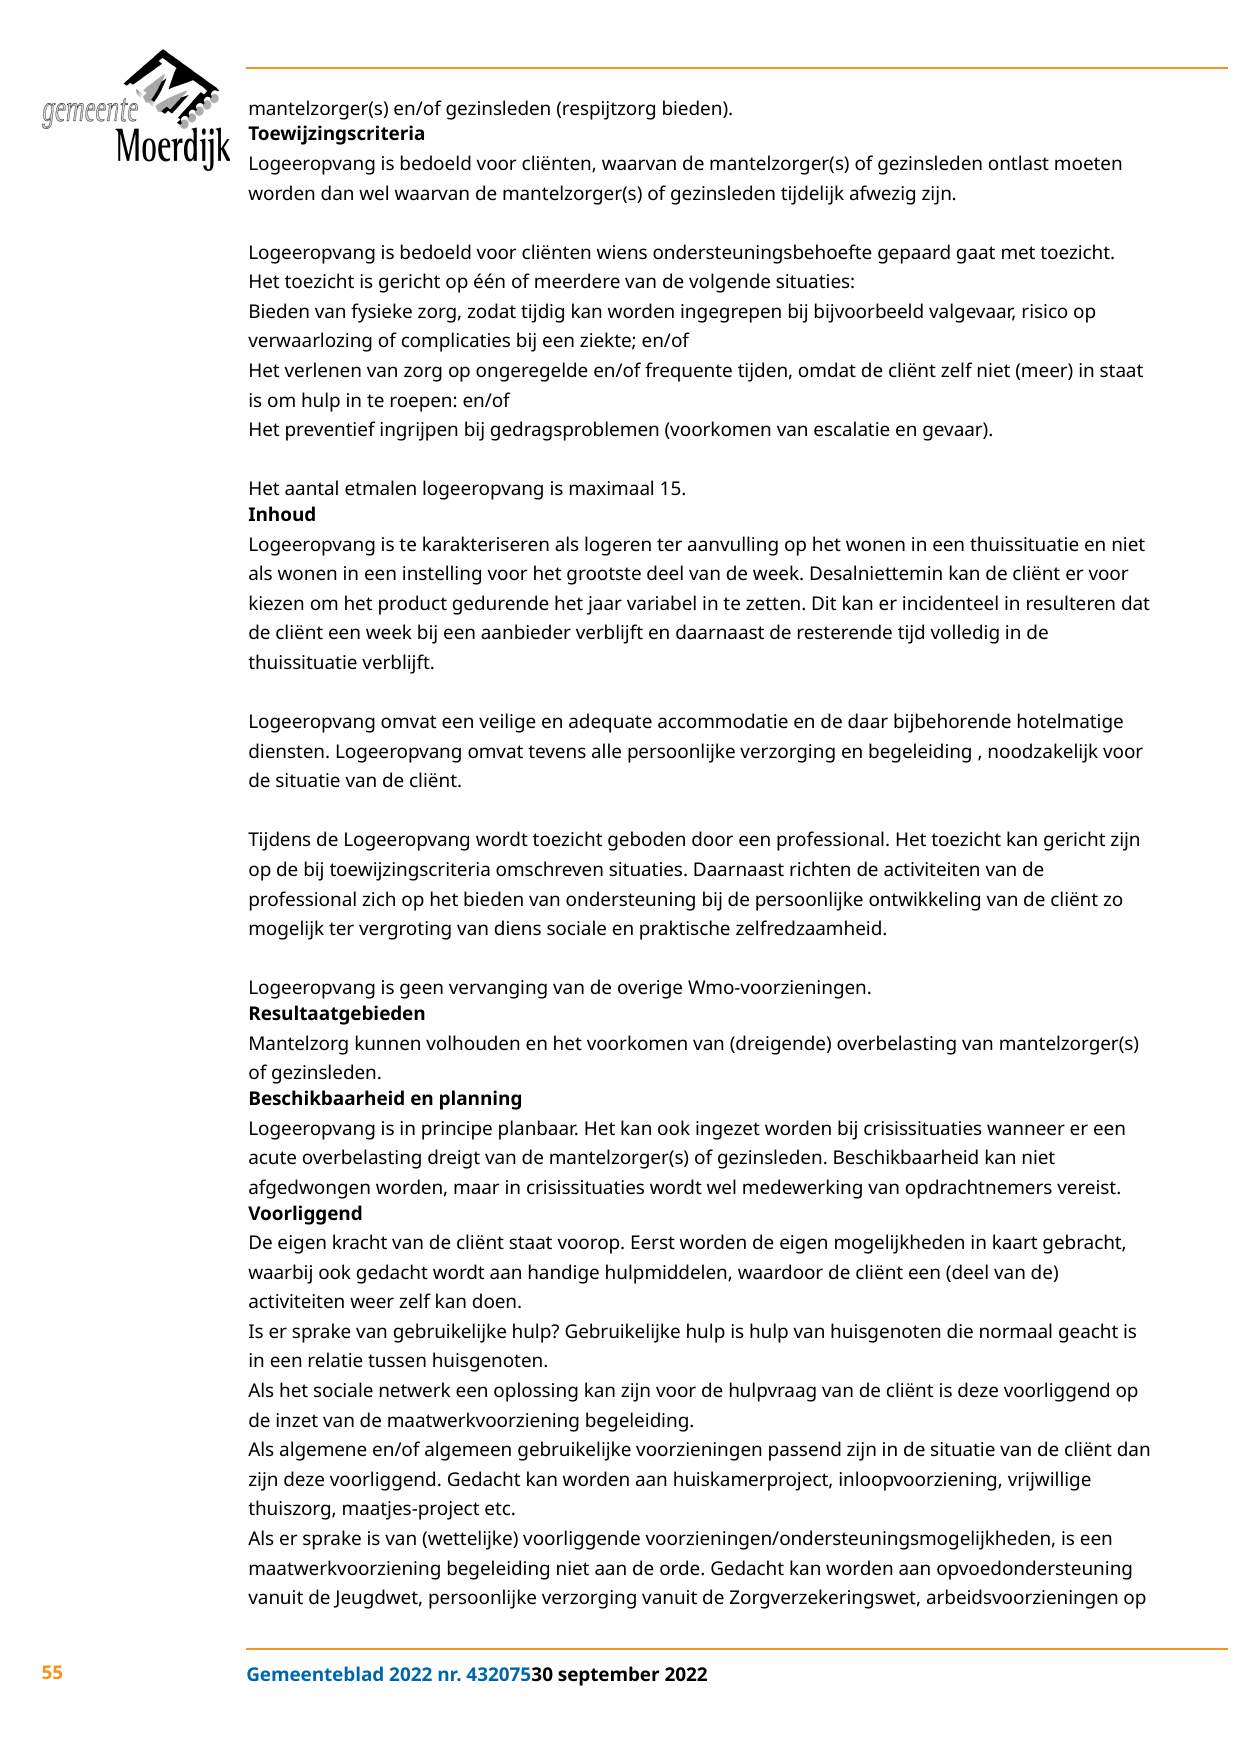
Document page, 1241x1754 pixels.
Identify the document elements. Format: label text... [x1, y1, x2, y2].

table_cell Resultaatgebieden Mantelzorg kunnen volhouden en het voorkomen van (dreigende) overbelasting van mantelzorger(s) of gezinsleden. [248, 1000, 1152, 1085]
table_cell Toewijzingscriteria Logeeropvang is bedoeld voor cliënten, waarvan de mantelzorger(s) of gezinsleden ontlast moeten worden dan wel waarvan de mantelzorger(s) of gezinsleden tijdelijk afwezig zijn. Logeeropvang is bedoeld voor cliënten wiens ondersteuningsbehoefte gepaard gaat met toezicht. Het toezicht is gericht op één of meerdere van de volgende situaties: Bieden van fysieke zorg, zodat tijdig kan worden ingegrepen bij bijvoorbeeld valgevaar, risico op verwaarlozing of complicaties bij een ziekte; en/of Het verlenen van zorg op ongeregelde en/of frequente tijden, omdat de cliënt zelf niet (meer) in staat is om hulp in te roepen: en/of Het preventief ingrijpen bij gedragsproblemen (voorkomen van escalatie en gevaar). Het aantal etmalen logeeropvang is maximaal 15. [248, 121, 1152, 501]
picture [41, 47, 231, 172]
table_cell Voorliggend De eigen kracht van de cliënt staat voorop. Eerst worden de eigen mogelijkheden in kaart gebracht, waarbij ook gedacht wordt aan handige hulpmiddelen, waardoor de cliënt een (deel van de) activiteiten weer zelf kan doen. Is er sprake van gebruikelijke hulp? Gebruikelijke hulp is hulp van huisgenoten die normaal geacht is in een relatie tussen huisgenoten. Als het sociale netwerk een oplossing kan zijn voor de hulpvraag van de cliënt is deze voorliggend op de inzet van de maatwerkvoorziening begeleiding. Als algemene en/of algemeen gebruikelijke voorzieningen passend zijn in de situatie van de cliënt dan zijn deze voorliggend. Gedacht kan worden aan huiskamerproject, inloopvoorziening, vrijwillige thuiszorg, maatjes-project etc. Als er sprake is van (wettelijke) voorliggende voorzieningen/ondersteuningsmogelijkheden, is een maatwerkvoorziening begeleiding niet aan de orde. Gedacht kan worden aan opvoedondersteuning vanuit de Jeugdwet, persoonlijke verzorging vanuit de Zorgverzekeringswet, arbeidsvoorzieningen op [248, 1200, 1152, 1610]
table_cell Beschikbaarheid en planning Logeeropvang is in principe planbaar. Het kan ook ingezet worden bij crisissituaties wanneer er een acute overbelasting dreigt van de mantelzorger(s) of gezinsleden. Beschikbaarheid kan niet afgedwongen worden, maar in crisissituaties wordt wel medewerking van opdrachtnemers vereist. [248, 1085, 1152, 1200]
table_cell mantelzorger(s) en/of gezinsleden (respijtzorg bieden). [248, 95, 1152, 121]
table_cell Inhoud Logeeropvang is te karakteriseren als logeren ter aanvulling op het wonen in een thuissituatie en niet als wonen in een instelling voor het grootste deel van de week. Desalniettemin kan de cliënt er voor kiezen om het product gedurende het jaar variabel in te zetten. Dit kan er incidenteel in resulteren dat de cliënt een week bij een aanbieder verblijft en daarnaast de resterende tijd volledig in de thuissituatie verblijft. Logeeropvang omvat een veilige en adequate accommodatie en de daar bijbehorende hotelmatige diensten. Logeeropvang omvat tevens alle persoonlijke verzorging en begeleiding , noodzakelijk voor de situatie van de cliënt. Tijdens de Logeeropvang wordt toezicht geboden door een professional. Het toezicht kan gericht zijn op de bij toewijzingscriteria omschreven situaties. Daarnaast richten de activiteiten van de professional zich op het bieden van ondersteuning bij de persoonlijke ontwikkeling van de cliënt zo mogelijk ter vergroting van diens sociale en praktische zelfredzaamheid. Logeeropvang is geen vervanging van de overige Wmo-voorzieningen. [248, 501, 1152, 1000]
